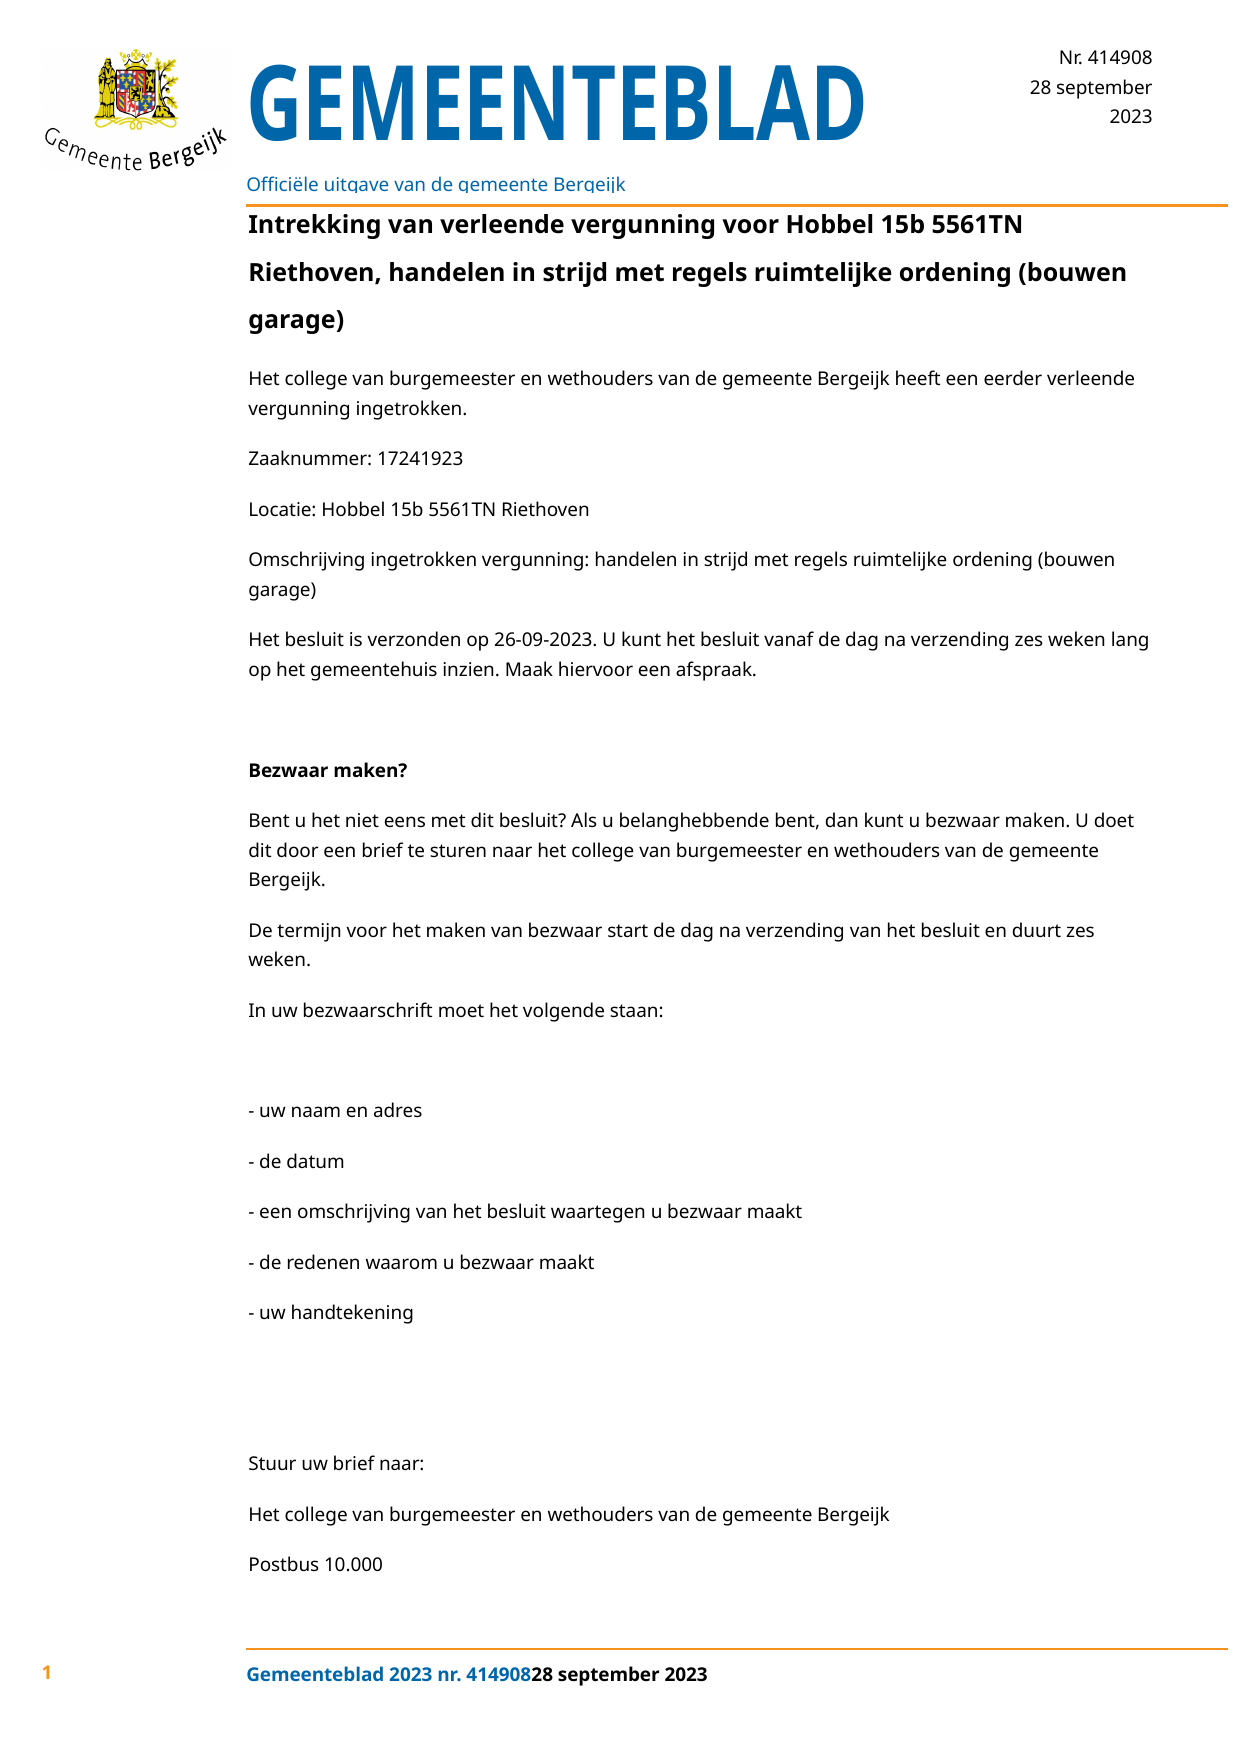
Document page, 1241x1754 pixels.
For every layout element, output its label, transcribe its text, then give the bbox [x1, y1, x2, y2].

text - uw handtekening [248, 1299, 1152, 1325]
text Zaaknummer: 17241923 [248, 446, 1152, 471]
text Omschrijving ingetrokken vergunning: handelen in strijd met regels ruimtelijke ordening (bouwen garage) [248, 546, 1152, 602]
picture [41, 47, 231, 172]
text Intrekking van verleende vergunning voor Hobbel 15b 5561TN Riethoven, handelen in strijd met regels ruimtelijke ordening (bouwen garage) [248, 207, 1152, 336]
text De termijn voor het maken van bezwaar start de dag na verzending van het besluit en duurt zes weken. [248, 917, 1152, 972]
text Bent u het niet eens met dit besluit? Als u belanghebbende bent, dan kunt u bezwaar maken. U doet dit door een brief te sturen naar het college van burgemeester en wethouders van de gemeente Bergeijk. [248, 807, 1152, 892]
text - een omschrijving van het besluit waartegen u bezwaar maakt [248, 1198, 1152, 1224]
text Stuur uw brief naar: [248, 1451, 1152, 1476]
text Bezwaar maken? [248, 757, 1152, 782]
text Het college van burgemeester en wethouders van de gemeente Bergeijk heeft een eerder verleende vergunning ingetrokken. [248, 366, 1152, 421]
text Postbus 10.000 [248, 1551, 1152, 1577]
text Het college van burgemeester en wethouders van de gemeente Bergeijk [248, 1501, 1152, 1527]
text In uw bezwaarschrift moet het volgende staan: [248, 997, 1152, 1022]
text - de datum [248, 1148, 1152, 1174]
text Het besluit is verzonden op 26-09-2023. U kunt het besluit vanaf de dag na verzending zes weken lang op het gemeentehuis inzien. Maak hiervoor een afspraak. [248, 626, 1152, 682]
text - de redenen waarom u bezwaar maakt [248, 1249, 1152, 1274]
text Locatie: Hobbel 15b 5561TN Riethoven [248, 496, 1152, 522]
text - uw naam en adres [248, 1098, 1152, 1123]
